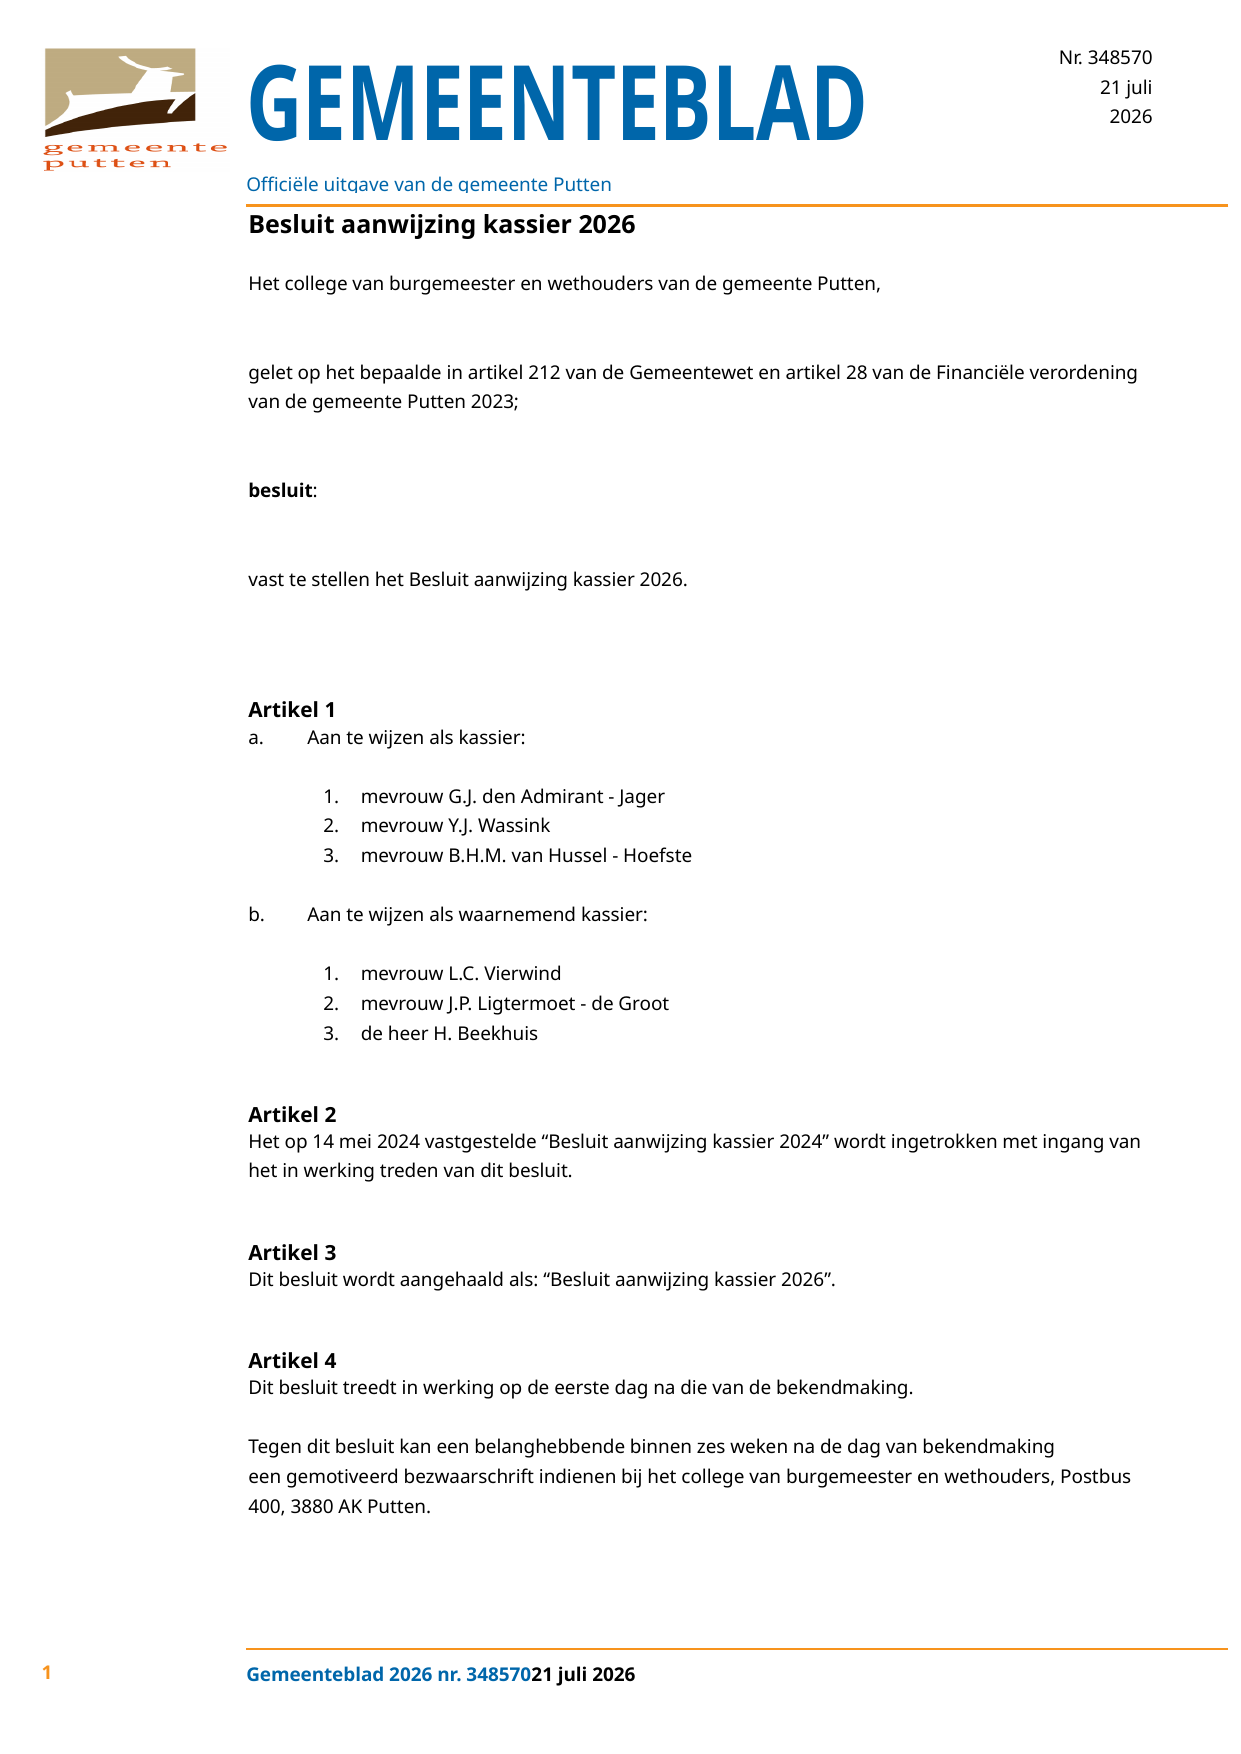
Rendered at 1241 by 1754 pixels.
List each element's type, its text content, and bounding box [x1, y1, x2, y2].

text Artikel 4 [248, 1346, 1152, 1374]
text gelet op het bepaalde in artikel 212 van de Gemeentewet en artikel 28 van de Financiële verordening van de gemeente Putten 2023; [248, 359, 1152, 414]
text vast te stellen het Besluit aanwijzing kassier 2026. [248, 566, 1152, 592]
list mevrouw B.H.M. van Hussel - Hoefste [323, 842, 1152, 868]
text Artikel 2 [248, 1100, 1152, 1128]
text Artikel 3 [248, 1238, 1152, 1266]
text Het college van burgemeester en wethouders van de gemeente Putten, [248, 270, 1152, 296]
text besluit: [248, 477, 1152, 503]
list mevrouw Y.J. Wassink [323, 813, 1152, 838]
text Dit besluit treedt in werking op de eerste dag na die van de bekendmaking. [248, 1374, 1152, 1400]
text Besluit aanwijzing kassier 2026 [248, 207, 1152, 241]
text Het op 14 mei 2024 vastgestelde “Besluit aanwijzing kassier 2024” wordt ingetrokken met ingang van het in werking treden van dit besluit. [248, 1128, 1152, 1183]
list mevrouw J.P. Ligtermoet - de Groot [323, 990, 1152, 1016]
list Aan te wijzen als waarnemend kassier: [248, 901, 1152, 927]
list Aan te wijzen als kassier: [248, 724, 1152, 749]
text Dit besluit wordt aangehaald als: “Besluit aanwijzing kassier 2026”. [248, 1266, 1152, 1292]
text een gemotiveerd bezwaarschrift indienen bij het college van burgemeester en wethouders, Postbus 400, 3880 AK Putten. [248, 1463, 1152, 1519]
list mevrouw L.C. Vierwind [323, 961, 1152, 986]
list de heer H. Beekhuis [323, 1020, 1152, 1045]
picture [41, 47, 231, 172]
list mevrouw G.J. den Admirant - Jager [323, 783, 1152, 809]
text Tegen dit besluit kan een belanghebbende binnen zes weken na de dag van bekendmaking [248, 1434, 1152, 1459]
text Artikel 1 [248, 695, 1152, 724]
